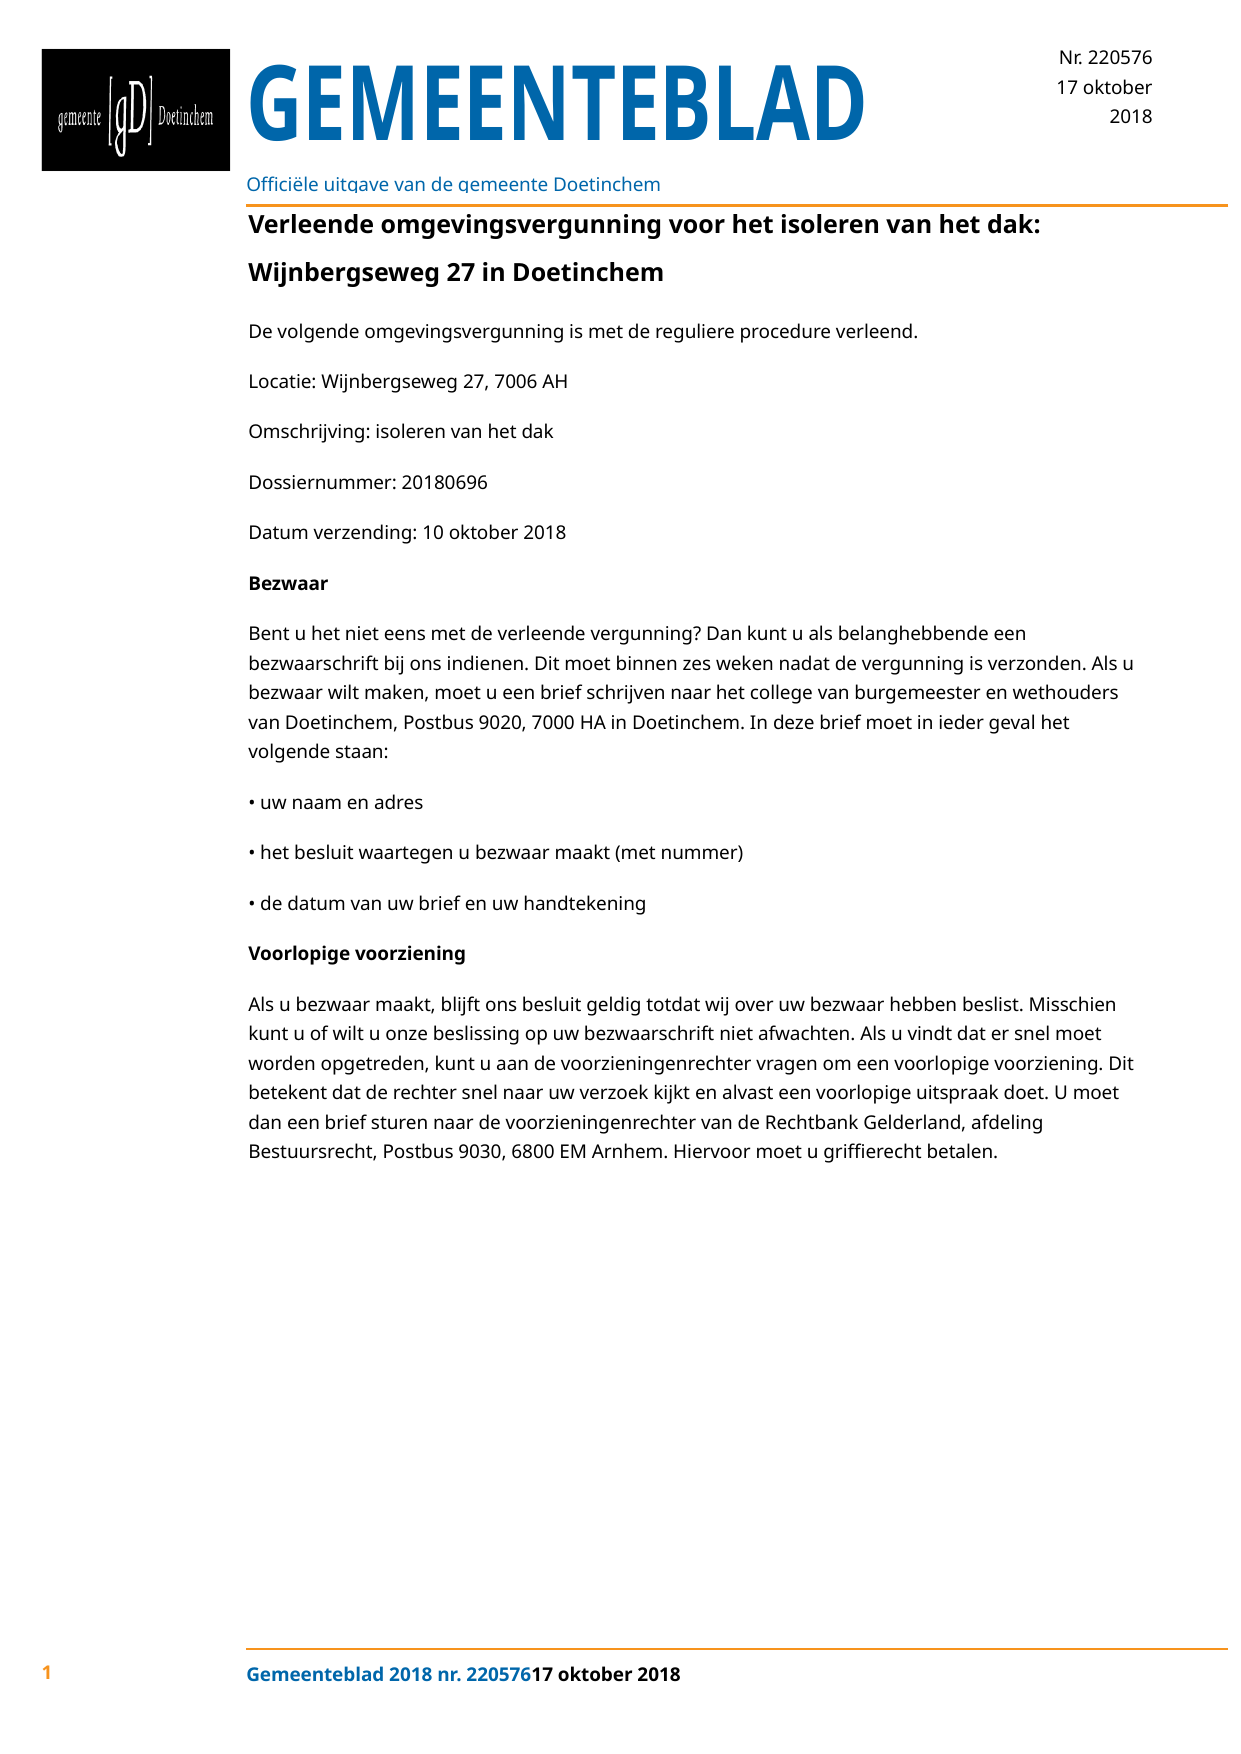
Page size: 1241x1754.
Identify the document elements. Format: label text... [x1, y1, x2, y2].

text Datum verzending: 10 oktober 2018 [248, 519, 1152, 545]
text Verleende omgevingsvergunning voor het isoleren van het dak: Wijnbergseweg 27 in Doetinchem [248, 207, 1152, 288]
text Locatie: Wijnbergseweg 27, 7006 AH [248, 368, 1152, 394]
text Voorlopige voorziening [248, 940, 1152, 966]
text Als u bezwaar maakt, blijft ons besluit geldig totdat wij over uw bezwaar hebben beslist. Misschien kunt u of wilt u onze beslissing op uw bezwaarschrift niet afwachten. Als u vindt dat er snel moet worden opgetreden, kunt u aan de voorzieningenrechter vragen om een voorlopige voorziening. Dit betekent dat de rechter snel naar uw verzoek kijkt en alvast een voorlopige uitspraak doet. U moet dan een brief sturen naar de voorzieningenrechter van de Rechtbank Gelderland, afdeling Bestuursrecht, Postbus 9030, 6800 EM Arnhem. Hiervoor moet u griffierecht betalen. [248, 991, 1152, 1164]
picture [41, 47, 231, 172]
text • het besluit waartegen u bezwaar maakt (met nummer) [248, 839, 1152, 865]
text Bent u het niet eens met de verleende vergunning? Dan kunt u als belanghebbende een bezwaarschrift bij ons indienen. Dit moet binnen zes weken nadat de vergunning is verzonden. Als u bezwaar wilt maken, moet u een brief schrijven naar het college van burgemeester en wethouders van Doetinchem, Postbus 9020, 7000 HA in Doetinchem. In deze brief moet in ieder geval het volgende staan: [248, 620, 1152, 764]
text Bezwaar [248, 570, 1152, 596]
text De volgende omgevingsvergunning is met de reguliere procedure verleend. [248, 318, 1152, 344]
text • uw naam en adres [248, 789, 1152, 815]
text Omschrijving: isoleren van het dak [248, 419, 1152, 444]
text Dossiernummer: 20180696 [248, 469, 1152, 495]
text • de datum van uw brief en uw handtekening [248, 890, 1152, 916]
